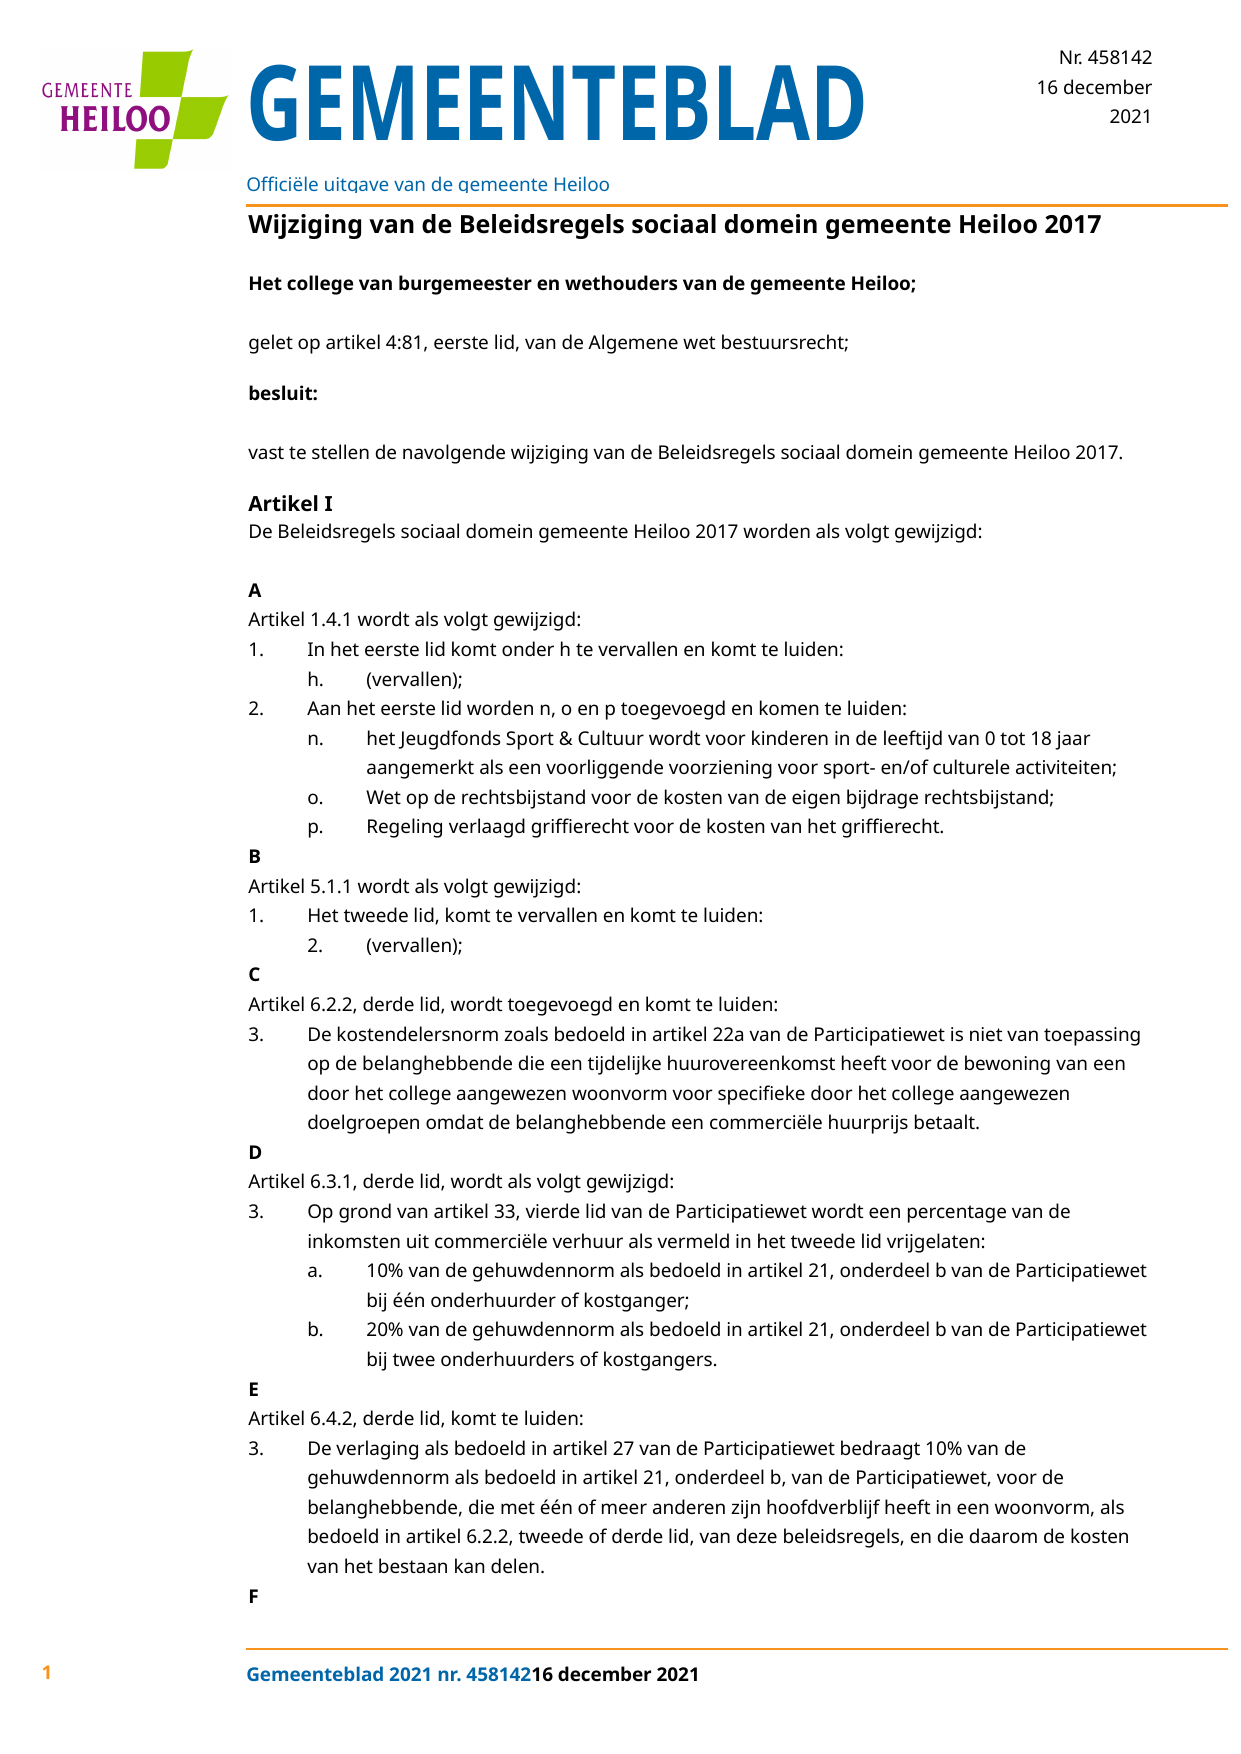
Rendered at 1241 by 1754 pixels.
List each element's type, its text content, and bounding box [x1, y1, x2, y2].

list Op grond van artikel 33, vierde lid van de Participatiewet wordt een percentage van de inkomsten uit commerciële verhuur als vermeld in het tweede lid vrijgelaten: [248, 1198, 1152, 1253]
text besluit: [248, 380, 1152, 406]
text Het college van burgemeester en wethouders van de gemeente Heiloo; [248, 270, 1152, 296]
list (vervallen); [307, 666, 1152, 691]
text C [248, 962, 1152, 987]
list 20% van de gehuwdennorm als bedoeld in artikel 21, onderdeel b van de Participatiewet bij twee onderhuurders of kostgangers. [307, 1317, 1152, 1372]
text Artikel 5.1.1 wordt als volgt gewijzigd: [248, 873, 1152, 898]
text Artikel 6.2.2, derde lid, wordt toegevoegd en komt te luiden: [248, 991, 1152, 1017]
text Wijziging van de Beleidsregels sociaal domein gemeente Heiloo 2017 [248, 207, 1152, 241]
list 10% van de gehuwdennorm als bedoeld in artikel 21, onderdeel b van de Participatiewet bij één onderhuurder of kostganger; [307, 1257, 1152, 1313]
text Artikel 6.4.2, derde lid, komt te luiden: [248, 1405, 1152, 1431]
text Artikel 6.3.1, derde lid, wordt als volgt gewijzigd: [248, 1169, 1152, 1194]
text gelet op artikel 4:81, eerste lid, van de Algemene wet bestuursrecht; [248, 329, 1152, 355]
list Het tweede lid, komt te vervallen en komt te luiden: [248, 902, 1152, 928]
picture [41, 47, 231, 172]
list In het eerste lid komt onder h te vervallen en komt te luiden: [248, 636, 1152, 662]
list Aan het eerste lid worden n, o en p toegevoegd en komen te luiden: [248, 695, 1152, 721]
text A [248, 577, 1152, 603]
list Wet op de rechtsbijstand voor de kosten van de eigen bijdrage rechtsbijstand; [307, 784, 1152, 810]
list Regeling verlaagd griffierecht voor de kosten van het griffierecht. [307, 814, 1152, 839]
text De Beleidsregels sociaal domein gemeente Heiloo 2017 worden als volgt gewijzigd: [248, 518, 1152, 543]
text F [248, 1583, 1152, 1608]
list De verlaging als bedoeld in artikel 27 van de Participatiewet bedraagt 10% van de gehuwdennorm als bedoeld in artikel 21, onderdeel b, van de Participatiewet, voor de belanghebbende, die met één of meer anderen zijn hoofdverblijf heeft in een woonvorm, als bedoeld in artikel 6.2.2, tweede of derde lid, van deze beleidsregels, en die daarom de kosten van het bestaan kan delen. [248, 1435, 1152, 1579]
text Artikel 1.4.1 wordt als volgt gewijzigd: [248, 607, 1152, 632]
list het Jeugdfonds Sport & Cultuur wordt voor kinderen in de leeftijd van 0 tot 18 jaar aangemerkt als een voorliggende voorziening voor sport- en/of culturele activiteiten; [307, 725, 1152, 780]
text vast te stellen de navolgende wijziging van de Beleidsregels sociaal domein gemeente Heiloo 2017. [248, 439, 1152, 465]
list De kostendelersnorm zoals bedoeld in artikel 22a van de Participatiewet is niet van toepassing op de belanghebbende die een tijdelijke huurovereenkomst heeft voor de bewoning van een door het college aangewezen woonvorm voor specifieke door het college aangewezen doelgroepen omdat de belanghebbende een commerciële huurprijs betaalt. [248, 1021, 1152, 1135]
text D [248, 1139, 1152, 1165]
text E [248, 1376, 1152, 1401]
text B [248, 843, 1152, 869]
text Artikel I [248, 489, 1152, 518]
list (vervallen); [307, 932, 1152, 958]
